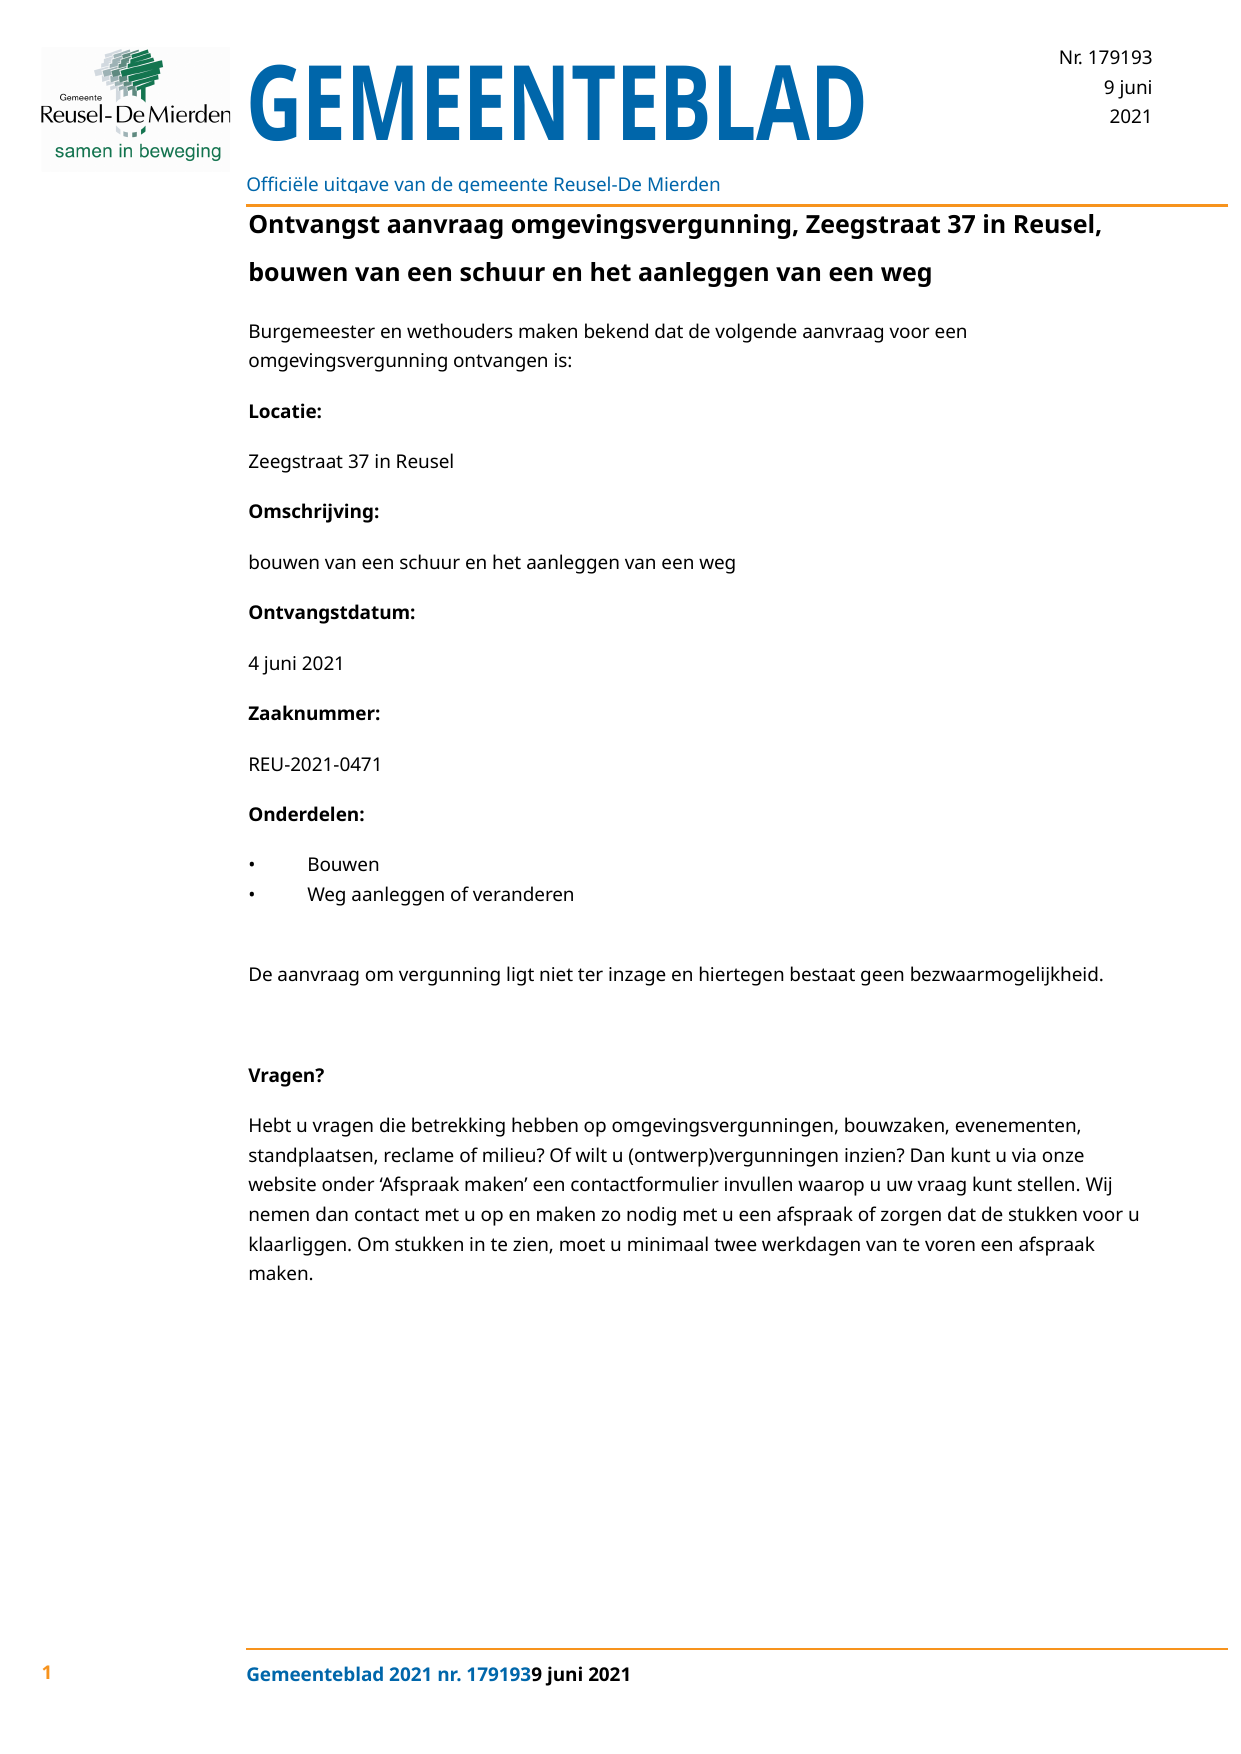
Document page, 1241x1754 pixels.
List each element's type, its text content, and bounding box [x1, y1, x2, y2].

text Ontvangstdatum: [248, 599, 1152, 625]
text De aanvraag om vergunning ligt niet ter inzage en hiertegen bestaat geen bezwaarmogelijkheid. [248, 961, 1152, 987]
text Zaaknummer: [248, 700, 1152, 726]
text Zeegstraat 37 in Reusel [248, 448, 1152, 474]
text Burgemeester en wethouders maken bekend dat de volgende aanvraag voor een omgevingsvergunning ontvangen is: [248, 318, 1152, 373]
list Bouwen [248, 852, 1152, 877]
text Vragen? [248, 1062, 1152, 1088]
text Locatie: [248, 398, 1152, 424]
text Onderdelen: [248, 801, 1152, 827]
text REU-2021-0471 [248, 751, 1152, 777]
picture [41, 47, 231, 172]
text 4 juni 2021 [248, 650, 1152, 676]
text Omschrijving: [248, 499, 1152, 524]
text Ontvangst aanvraag omgevingsvergunning, Zeegstraat 37 in Reusel, bouwen van een schuur en het aanleggen van een weg [248, 207, 1152, 288]
text Hebt u vragen die betrekking hebben op omgevingsvergunningen, bouwzaken, evenementen, standplaatsen, reclame of milieu? Of wilt u (ontwerp)vergunningen inzien? Dan kunt u via onze website onder ‘Afspraak maken’ een contactformulier invullen waarop u uw vraag kunt stellen. Wij nemen dan contact met u op en maken zo nodig met u een afspraak of zorgen dat de stukken voor u klaarliggen. Om stukken in te zien, moet u minimaal twee werkdagen van te voren een afspraak maken. [248, 1112, 1152, 1286]
list Weg aanleggen of veranderen [248, 881, 1152, 907]
text bouwen van een schuur en het aanleggen van een weg [248, 549, 1152, 575]
